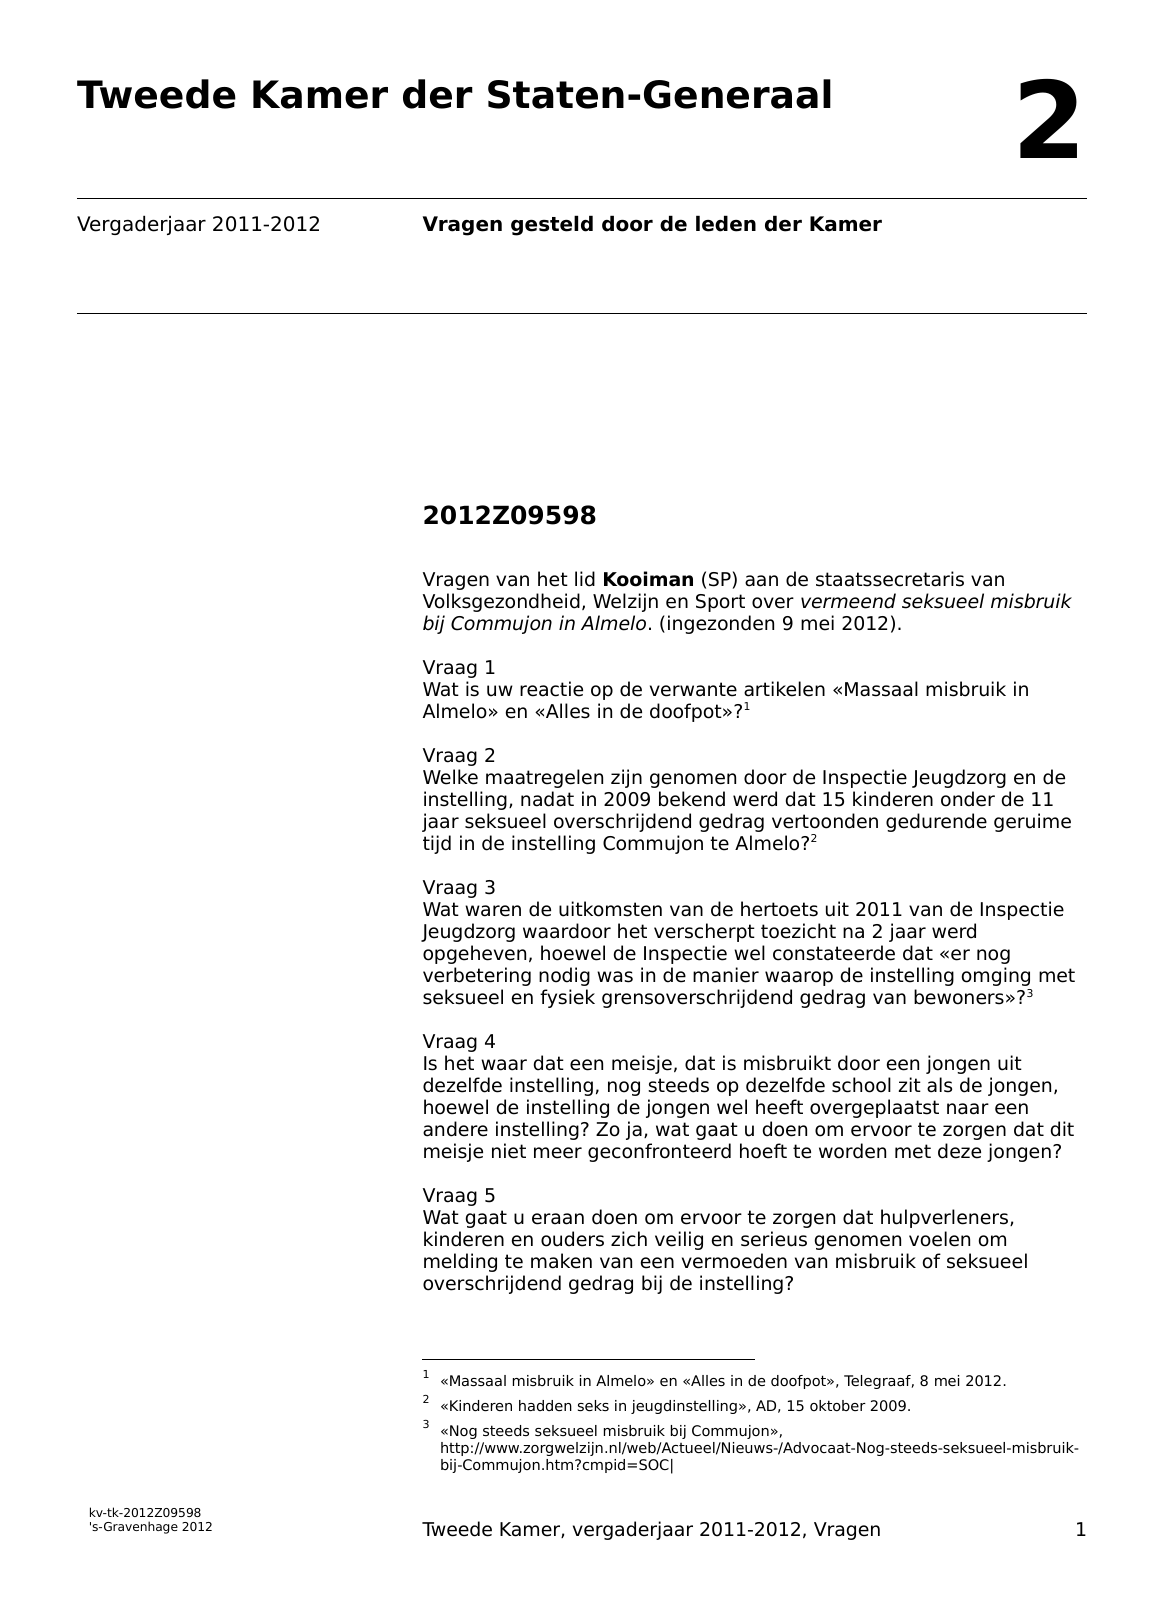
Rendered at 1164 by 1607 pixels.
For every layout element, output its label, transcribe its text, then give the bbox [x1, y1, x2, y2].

text Vraag 5 [422, 1185, 1087, 1207]
text Vragen van het lid Kooiman (SP) aan de staatssecretaris van Volksgezondheid, Welzijn en Sport over vermeend seksueel misbruik bij Commujon in Almelo. (ingezonden 9 mei 2012). [422, 569, 1087, 635]
text Welke maatregelen zijn genomen door de Inspectie Jeugdzorg en de instelling, nadat in 2009 bekend werd dat 15 kinderen onder de 11 jaar seksueel overschrijdend gedrag vertoonden gedurende geruime tijd in de instelling Commujon te Almelo? [422, 767, 1087, 855]
text Vraag 4 [422, 1031, 1087, 1053]
text Vraag 1 [422, 657, 1087, 679]
text Wat gaat u eraan doen om ervoor te zorgen dat hulpverleners, kinderen en ouders zich veilig en serieus genomen voelen om melding te maken van een vermoeden van misbruik of seksueel overschrijdend gedrag bij de instelling? [422, 1207, 1087, 1295]
text «Nog steeds seksueel misbruik bij Commujon», http://www.zorgwelzijn.nl/web/Actueel/Nieuws-/Advocaat-Nog-steeds-seksueel-misbruik-bij-Commujon.htm?cmpid=SOC| [422, 1418, 1087, 1474]
text Vraag 2 [422, 745, 1087, 767]
text Wat waren de uitkomsten van de hertoets uit 2011 van de Inspectie Jeugdzorg waardoor het verscherpt toezicht na 2 jaar werd opgeheven, hoewel de Inspectie wel constateerde dat «er nog verbetering nodig was in de manier waarop de instelling omging met seksueel en fysiek grensoverschrijdend gedrag van bewoners»? [422, 899, 1087, 1009]
text Wat is uw reactie op de verwante artikelen «Massaal misbruik in Almelo» en «Alles in de doofpot»? [422, 679, 1087, 723]
text Is het waar dat een meisje, dat is misbruikt door een jongen uit dezelfde instelling, nog steeds op dezelfde school zit als de jongen, hoewel de instelling de jongen wel heeft overgeplaatst naar een andere instelling? Zo ja, wat gaat u doen om ervoor te zorgen dat dit meisje niet meer geconfronteerd hoeft te worden met deze jongen? [422, 1053, 1087, 1163]
text Vraag 3 [422, 877, 1087, 899]
table_header Tweede Kamer der Staten-Generaal [77, 59, 886, 198]
text 2012Z09598 [422, 501, 1087, 531]
text «Massaal misbruik in Almelo» en «Alles in de doofpot», Telegraaf, 8 mei 2012. [422, 1368, 1087, 1391]
table_header 2 [886, 59, 1087, 198]
text 's-Gravenhage 2012 [88, 1520, 323, 1534]
table_cell Vergaderjaar 2011-2012 [77, 199, 422, 313]
table_cell Vragen gesteld door de leden der Kamer [422, 199, 1087, 313]
text «Kinderen hadden seks in jeugdinstelling», AD, 15 oktober 2009. [422, 1393, 1087, 1416]
text kv-tk-2012Z09598 [88, 1506, 323, 1520]
